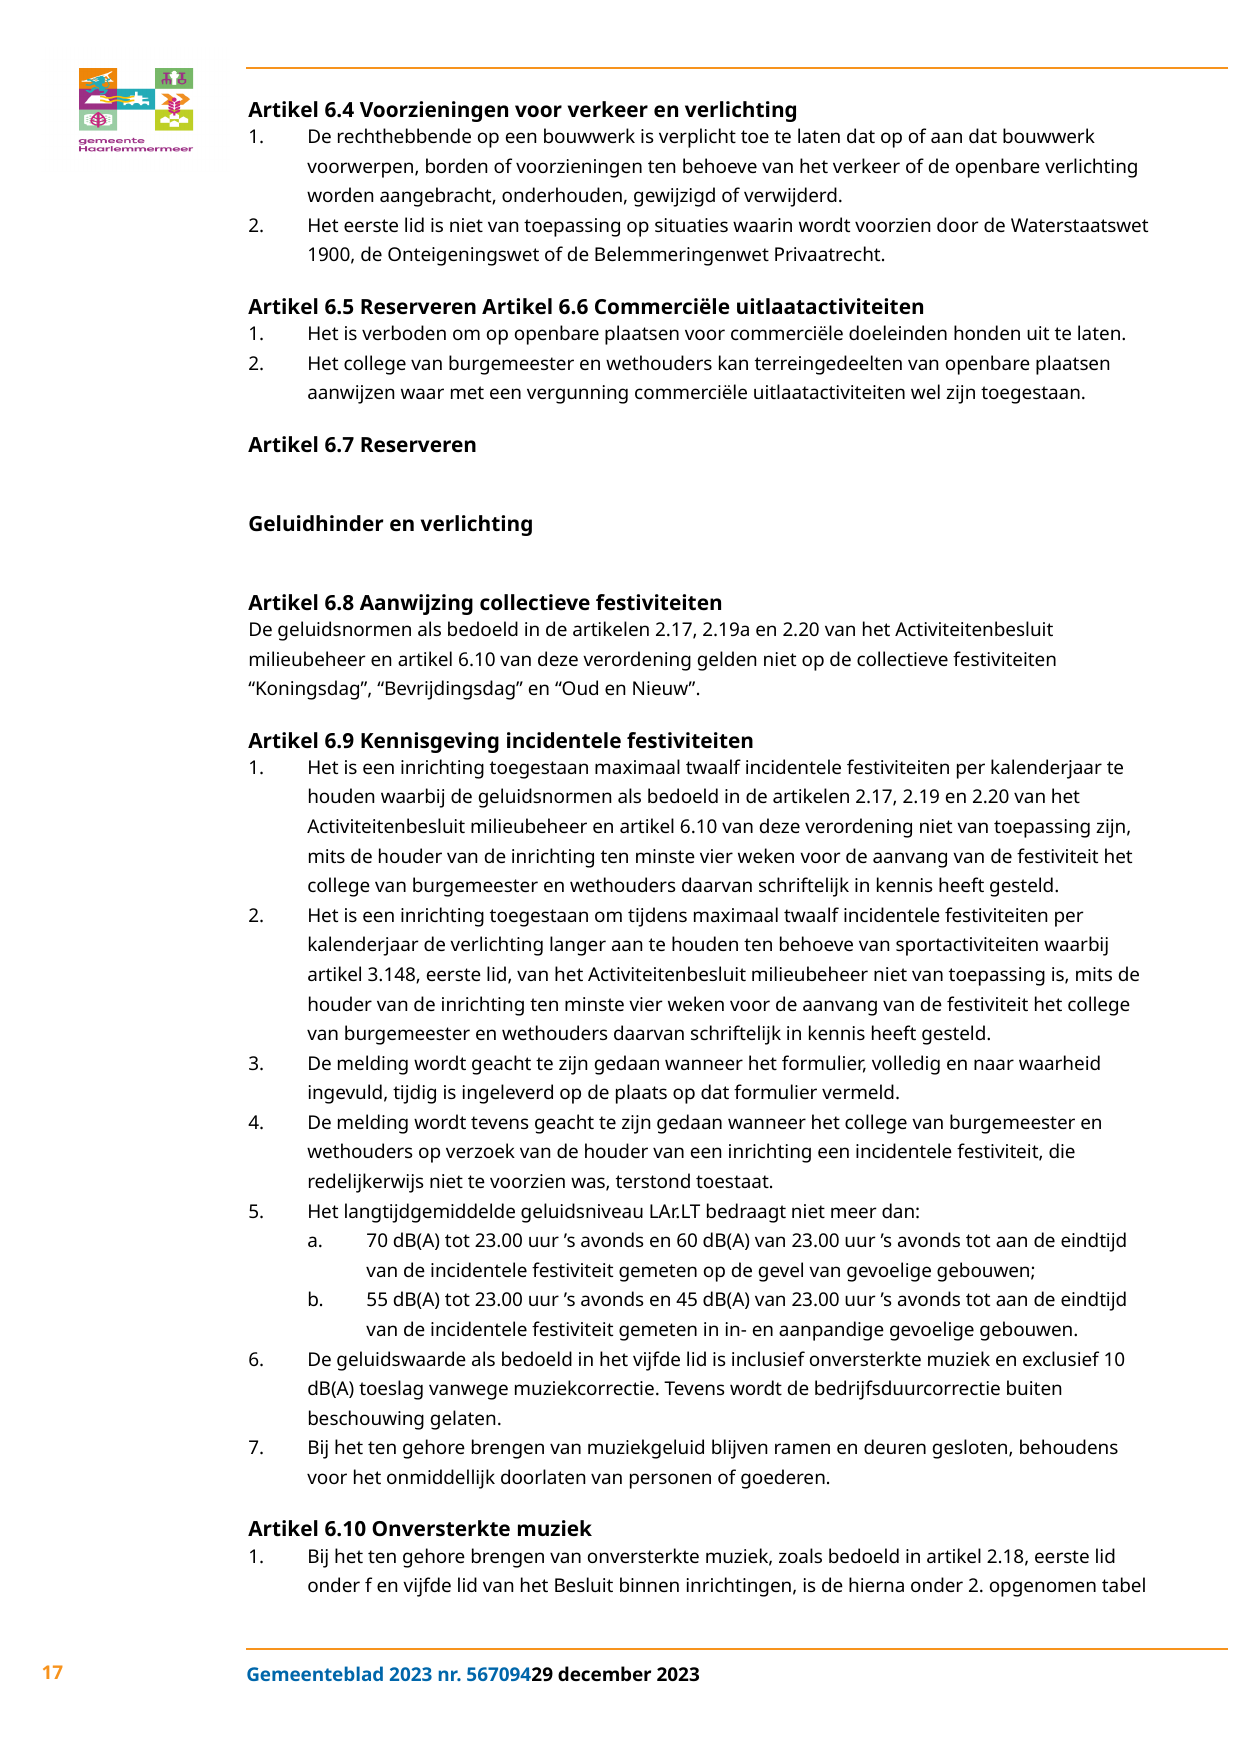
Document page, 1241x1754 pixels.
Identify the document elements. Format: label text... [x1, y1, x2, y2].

text Artikel 6.10 Onversterkte muziek [248, 1514, 1152, 1543]
list De melding wordt geacht te zijn gedaan wanneer het formulier, volledig en naar waarheid ingevuld, tijdig is ingeleverd op de plaats op dat formulier vermeld. [248, 1050, 1152, 1105]
text Artikel 6.5 Reserveren Artikel 6.6 Commerciële uitlaatactiviteiten [248, 292, 1152, 320]
text Artikel 6.7 Reserveren [248, 430, 1152, 458]
text Artikel 6.9 Kennisgeving incidentele festiviteiten [248, 726, 1152, 754]
list De melding wordt tevens geacht te zijn gedaan wanneer het college van burgemeester en wethouders op verzoek van de houder van een inrichting een incidentele festiviteit, die redelijkerwijs niet te voorzien was, terstond toestaat. [248, 1109, 1152, 1194]
list Het eerste lid is niet van toepassing op situaties waarin wordt voorzien door de Waterstaatswet 1900, de Onteigeningswet of de Belemmeringenwet Privaatrecht. [248, 212, 1152, 267]
list 55 dB(A) tot 23.00 uur ’s avonds en 45 dB(A) van 23.00 uur ’s avonds tot aan de eindtijd van de incidentele festiviteit gemeten in in- en aanpandige gevoelige gebouwen. [307, 1287, 1152, 1342]
list De rechthebbende op een bouwwerk is verplicht toe te laten dat op of aan dat bouwwerk voorwerpen, borden of voorzieningen ten behoeve van het verkeer of de openbare verlichting worden aangebracht, onderhouden, gewijzigd of verwijderd. [248, 123, 1152, 208]
list Het is een inrichting toegestaan maximaal twaalf incidentele festiviteiten per kalenderjaar te houden waarbij de geluidsnormen als bedoeld in de artikelen 2.17, 2.19 en 2.20 van het Activiteitenbesluit milieubeheer en artikel 6.10 van deze verordening niet van toepassing zijn, mits de houder van de inrichting ten minste vier weken voor de aanvang van de festiviteit het college van burgemeester en wethouders daarvan schriftelijk in kennis heeft gesteld. [248, 754, 1152, 898]
text Artikel 6.8 Aanwijzing collectieve festiviteiten [248, 588, 1152, 616]
list Bij het ten gehore brengen van onversterkte muziek, zoals bedoeld in artikel 2.18, eerste lid onder f en vijfde lid van het Besluit binnen inrichtingen, is de hierna onder 2. opgenomen tabel [248, 1543, 1152, 1598]
list De geluidswaarde als bedoeld in het vijfde lid is inclusief onversterkte muziek en exclusief 10 dB(A) toeslag vanwege muziekcorrectie. Tevens wordt de bedrijfsduurcorrectie buiten beschouwing gelaten. [248, 1346, 1152, 1431]
list Het is een inrichting toegestaan om tijdens maximaal twaalf incidentele festiviteiten per kalenderjaar de verlichting langer aan te houden ten behoeve van sportactiviteiten waarbij artikel 3.148, eerste lid, van het Activiteitenbesluit milieubeheer niet van toepassing is, mits de houder van de inrichting ten minste vier weken voor de aanvang van de festiviteit het college van burgemeester en wethouders daarvan schriftelijk in kennis heeft gesteld. [248, 902, 1152, 1046]
list Het langtijdgemiddelde geluidsniveau LAr.LT bedraagt niet meer dan: [248, 1198, 1152, 1224]
text Geluidhinder en verlichting [248, 509, 1152, 537]
text Artikel 6.4 Voorzieningen voor verkeer en verlichting [248, 95, 1152, 123]
list Het is verboden om op openbare plaatsen voor commerciële doeleinden honden uit te laten. [248, 320, 1152, 346]
list 70 dB(A) tot 23.00 uur ’s avonds en 60 dB(A) van 23.00 uur ’s avonds tot aan de eindtijd van de incidentele festiviteit gemeten op de gevel van gevoelige gebouwen; [307, 1227, 1152, 1283]
list Het college van burgemeester en wethouders kan terreingedeelten van openbare plaatsen aanwijzen waar met een vergunning commerciële uitlaatactiviteiten wel zijn toegestaan. [248, 350, 1152, 405]
picture [41, 47, 231, 172]
text De geluidsnormen als bedoeld in de artikelen 2.17, 2.19a en 2.20 van het Activiteitenbesluit milieubeheer en artikel 6.10 van deze verordening gelden niet op de collectieve festiviteiten “Koningsdag”, “Bevrijdingsdag” en “Oud en Nieuw”. [248, 616, 1152, 701]
list Bij het ten gehore brengen van muziekgeluid blijven ramen en deuren gesloten, behoudens voor het onmiddellijk doorlaten van personen of goederen. [248, 1434, 1152, 1490]
